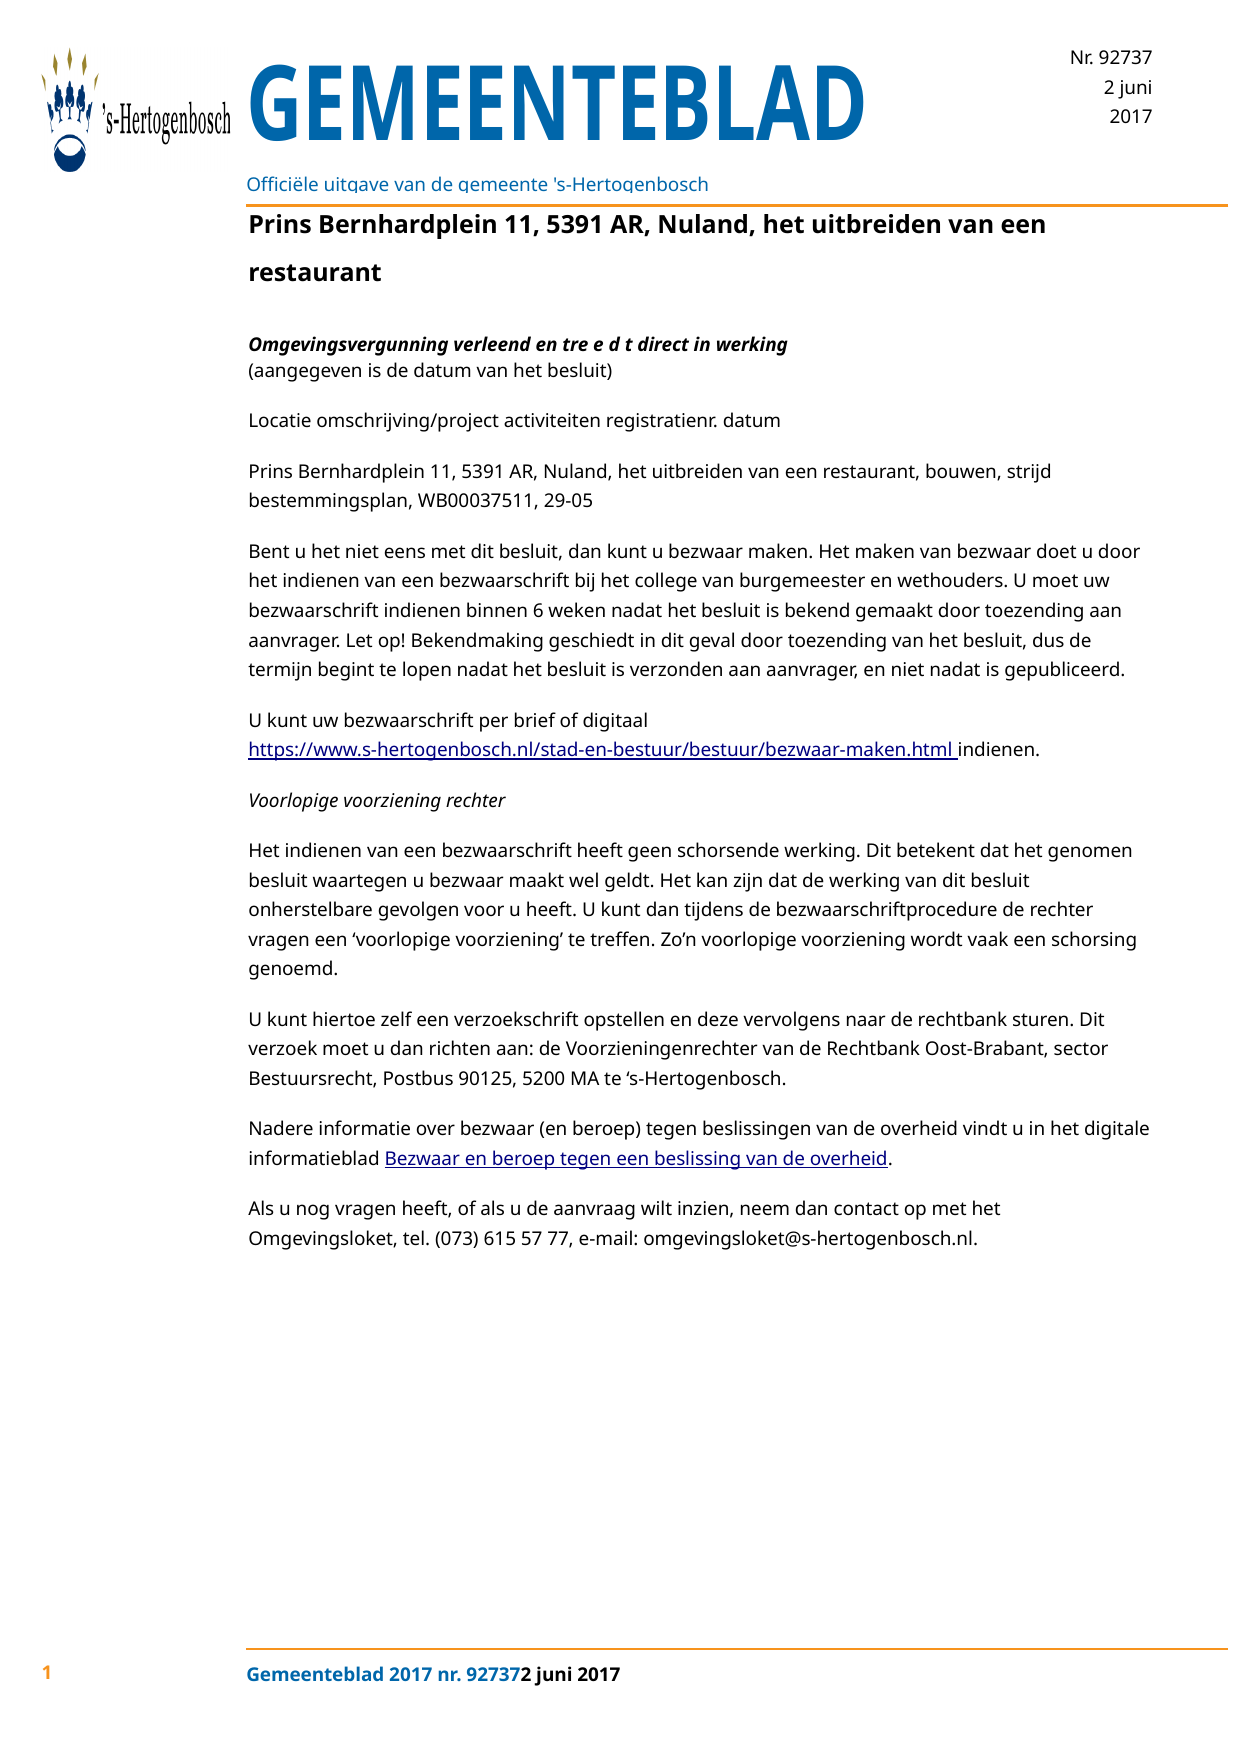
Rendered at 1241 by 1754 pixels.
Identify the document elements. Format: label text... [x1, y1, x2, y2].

text Omgevingsvergunning verleend en tre e d t direct in werking [248, 331, 1152, 357]
text Voorlopige voorziening rechter [248, 787, 1152, 812]
text Locatie omschrijving/project activiteiten registratienr. datum [248, 408, 1152, 433]
text Prins Bernhardplein 11, 5391 AR, Nuland, het uitbreiden van een restaurant, bouwen, strijd bestemmingsplan, WB00037511, 29-05 [248, 458, 1152, 513]
text Als u nog vragen heeft, of als u de aanvraag wilt inzien, neem dan contact op met het Omgevingsloket, tel. (073) 615 57 77, e-mail: omgevingsloket@s-hertogenbosch.nl. [248, 1196, 1152, 1251]
text U kunt uw bezwaarschrift per brief of digitaal https://www.s-hertogenbosch.nl/stad-en-bestuur/bestuur/bezwaar-maken.html indienen. [248, 707, 1152, 762]
text Prins Bernhardplein 11, 5391 AR, Nuland, het uitbreiden van een restaurant [248, 207, 1152, 288]
text Bent u het niet eens met dit besluit, dan kunt u bezwaar maken. Het maken van bezwaar doet u door het indienen van een bezwaarschrift bij het college van burgemeester en wethouders. U moet uw bezwaarschrift indienen binnen 6 weken nadat het besluit is bekend gemaakt door toezending aan aanvrager. Let op! Bekendmaking geschiedt in dit geval door toezending van het besluit, dus de termijn begint te lopen nadat het besluit is verzonden aan aanvrager, en niet nadat is gepubliceerd. [248, 538, 1152, 682]
text U kunt hiertoe zelf een verzoekschrift opstellen en deze vervolgens naar de rechtbank sturen. Dit verzoek moet u dan richten aan: de Voorzieningenrechter van de Rechtbank Oost-Brabant, sector Bestuursrecht, Postbus 90125, 5200 MA te ‘s-Hertogenbosch. [248, 1006, 1152, 1091]
text (aangegeven is de datum van het besluit) [248, 357, 1152, 383]
text Het indienen van een bezwaarschrift heeft geen schorsende werking. Dit betekent dat het genomen besluit waartegen u bezwaar maakt wel geldt. Het kan zijn dat de werking van dit besluit onherstelbare gevolgen voor u heeft. U kunt dan tijdens de bezwaarschriftprocedure de rechter vragen een ‘voorlopige voorziening’ te treffen. Zo’n voorlopige voorziening wordt vaak een schorsing genoemd. [248, 837, 1152, 981]
text Nadere informatie over bezwaar (en beroep) tegen beslissingen van de overheid vindt u in het digitale informatieblad Bezwaar en beroep tegen een beslissing van de overheid. [248, 1116, 1152, 1171]
picture [41, 47, 231, 172]
